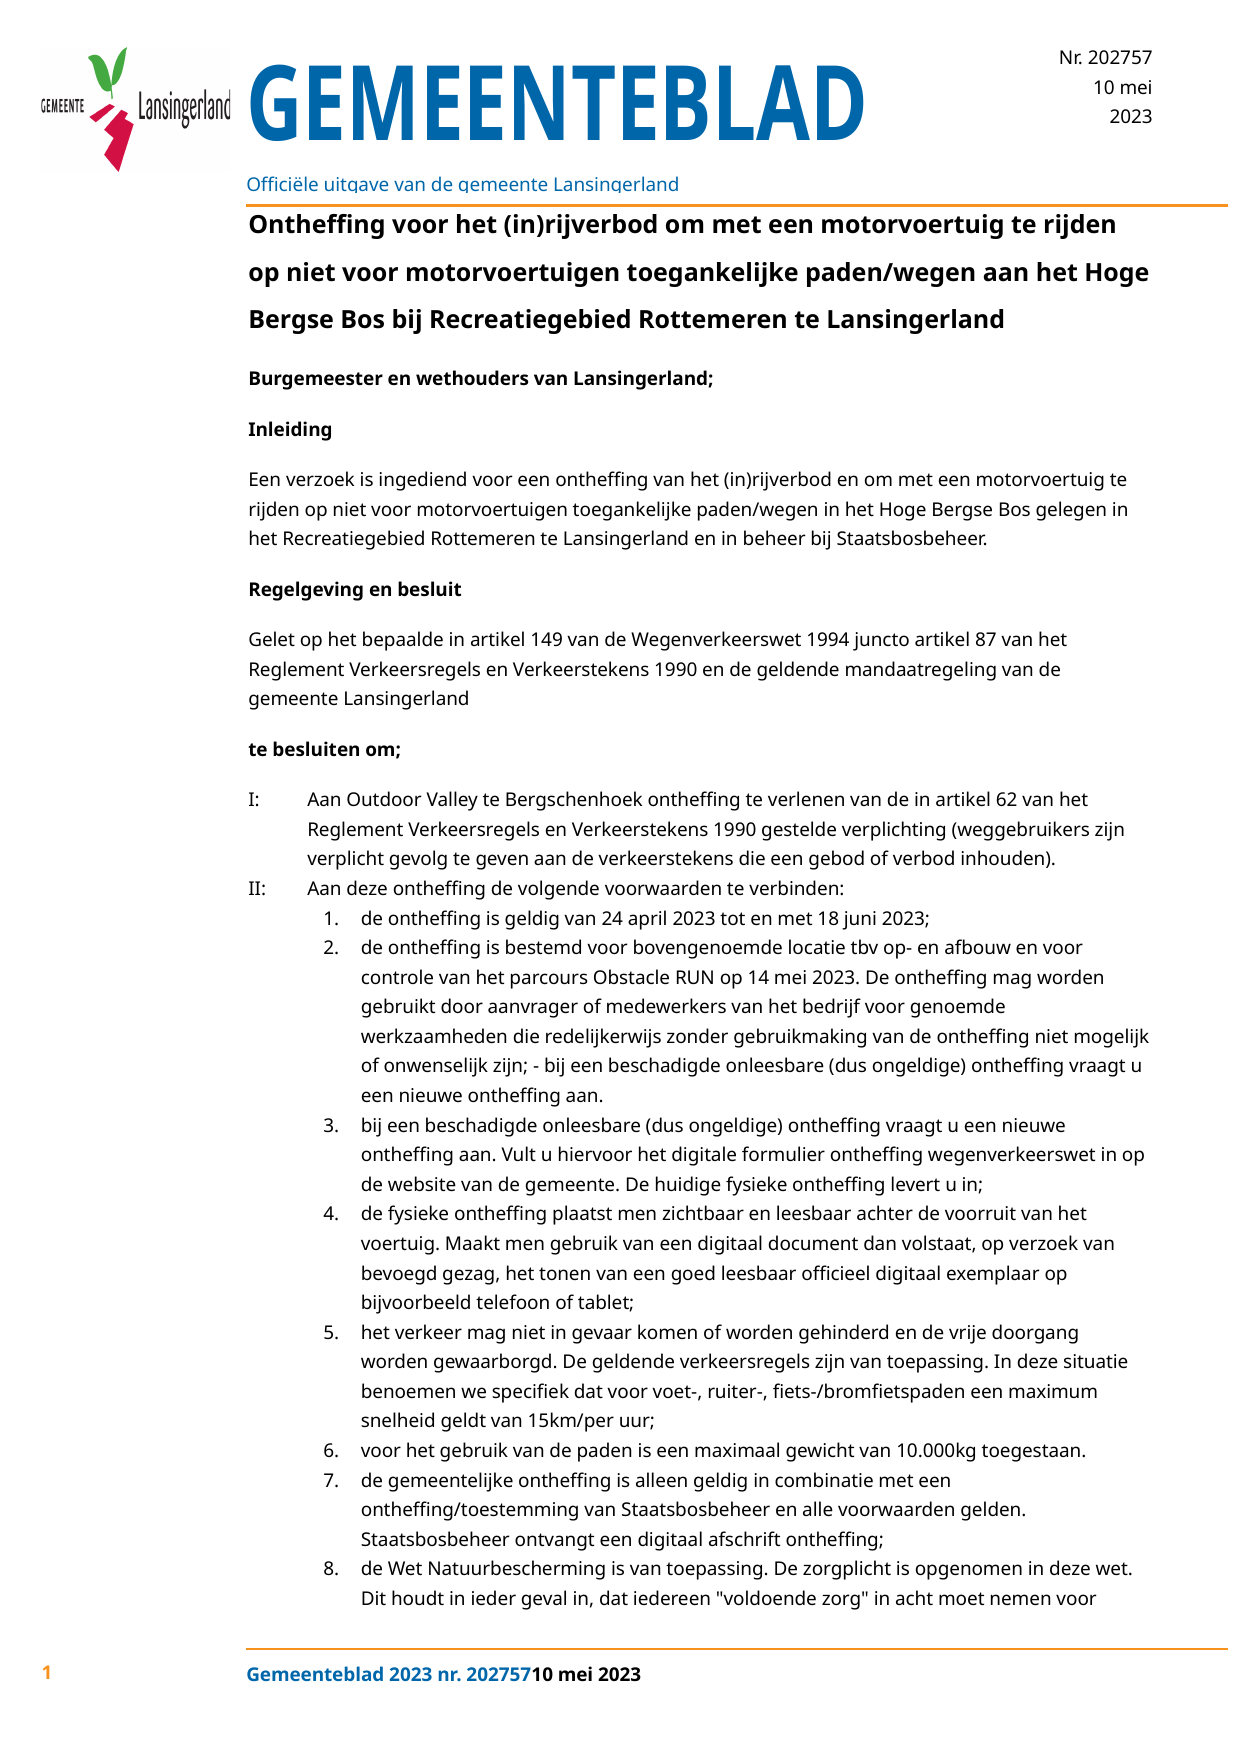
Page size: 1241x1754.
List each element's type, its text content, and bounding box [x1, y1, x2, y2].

list de Wet Natuurbescherming is van toepassing. De zorgplicht is opgenomen in deze wet. Dit houdt in ieder geval in, dat iedereen "voldoende zorg" in acht moet nemen voor [323, 1556, 1152, 1611]
list bij een beschadigde onleesbare (dus ongeldige) ontheffing vraagt u een nieuwe ontheffing aan. Vult u hiervoor het digitale formulier ontheffing wegenverkeerswet in op de website van de gemeente. De huidige fysieke ontheffing levert u in; [323, 1112, 1152, 1197]
text Regelgeving en besluit [248, 576, 1152, 602]
text Een verzoek is ingediend voor een ontheffing van het (in)rijverbod en om met een motorvoertuig te rijden op niet voor motorvoertuigen toegankelijke paden/wegen in het Hoge Bergse Bos gelegen in het Recreatiegebied Rottemeren te Lansingerland en in beheer bij Staatsbosbeheer. [248, 466, 1152, 551]
text Gelet op het bepaalde in artikel 149 van de Wegenverkeerswet 1994 juncto artikel 87 van het Reglement Verkeersregels en Verkeerstekens 1990 en de geldende mandaatregeling van de gemeente Lansingerland [248, 626, 1152, 711]
list de gemeentelijke ontheffing is alleen geldig in combinatie met een ontheffing/toestemming van Staatsbosbeheer en alle voorwaarden gelden. Staatsbosbeheer ontvangt een digitaal afschrift ontheffing; [323, 1467, 1152, 1552]
list het verkeer mag niet in gevaar komen of worden gehinderd en de vrije doorgang worden gewaarborgd. De geldende verkeersregels zijn van toepassing. In deze situatie benoemen we specifiek dat voor voet-, ruiter-, fiets-/bromfietspaden een maximum snelheid geldt van 15km/per uur; [323, 1319, 1152, 1433]
list de ontheffing is bestemd voor bovengenoemde locatie tbv op- en afbouw en voor controle van het parcours Obstacle RUN op 14 mei 2023. De ontheffing mag worden gebruikt door aanvrager of medewerkers van het bedrijf voor genoemde werkzaamheden die redelijkerwijs zonder gebruikmaking van de ontheffing niet mogelijk of onwenselijk zijn; - bij een beschadigde onleesbare (dus ongeldige) ontheffing vraagt u een nieuwe ontheffing aan. [323, 934, 1152, 1108]
text te besluiten om; [248, 736, 1152, 762]
list de ontheffing is geldig van 24 april 2023 tot en met 18 juni 2023; [323, 905, 1152, 930]
text Ontheffing voor het (in)rijverbod om met een motorvoertuig te rijden op niet voor motorvoertuigen toegankelijke paden/wegen aan het Hoge Bergse Bos bij Recreatiegebied Rottemeren te Lansingerland [248, 207, 1152, 336]
picture [41, 47, 231, 172]
text Inleiding [248, 416, 1152, 442]
list voor het gebruik van de paden is een maximaal gewicht van 10.000kg toegestaan. [323, 1437, 1152, 1463]
text Burgemeester en wethouders van Lansingerland; [248, 366, 1152, 391]
list Aan Outdoor Valley te Bergschenhoek ontheffing te verlenen van de in artikel 62 van het Reglement Verkeersregels en Verkeerstekens 1990 gestelde verplichting (weggebruikers zijn verplicht gevolg te geven aan de verkeerstekens die een gebod of verbod inhouden). [248, 786, 1152, 871]
list Aan deze ontheffing de volgende voorwaarden te verbinden: [248, 875, 1152, 901]
list de fysieke ontheffing plaatst men zichtbaar en leesbaar achter de voorruit van het voertuig. Maakt men gebruik van een digitaal document dan volstaat, op verzoek van bevoegd gezag, het tonen van een goed leesbaar officieel digitaal exemplaar op bijvoorbeeld telefoon of tablet; [323, 1201, 1152, 1315]
